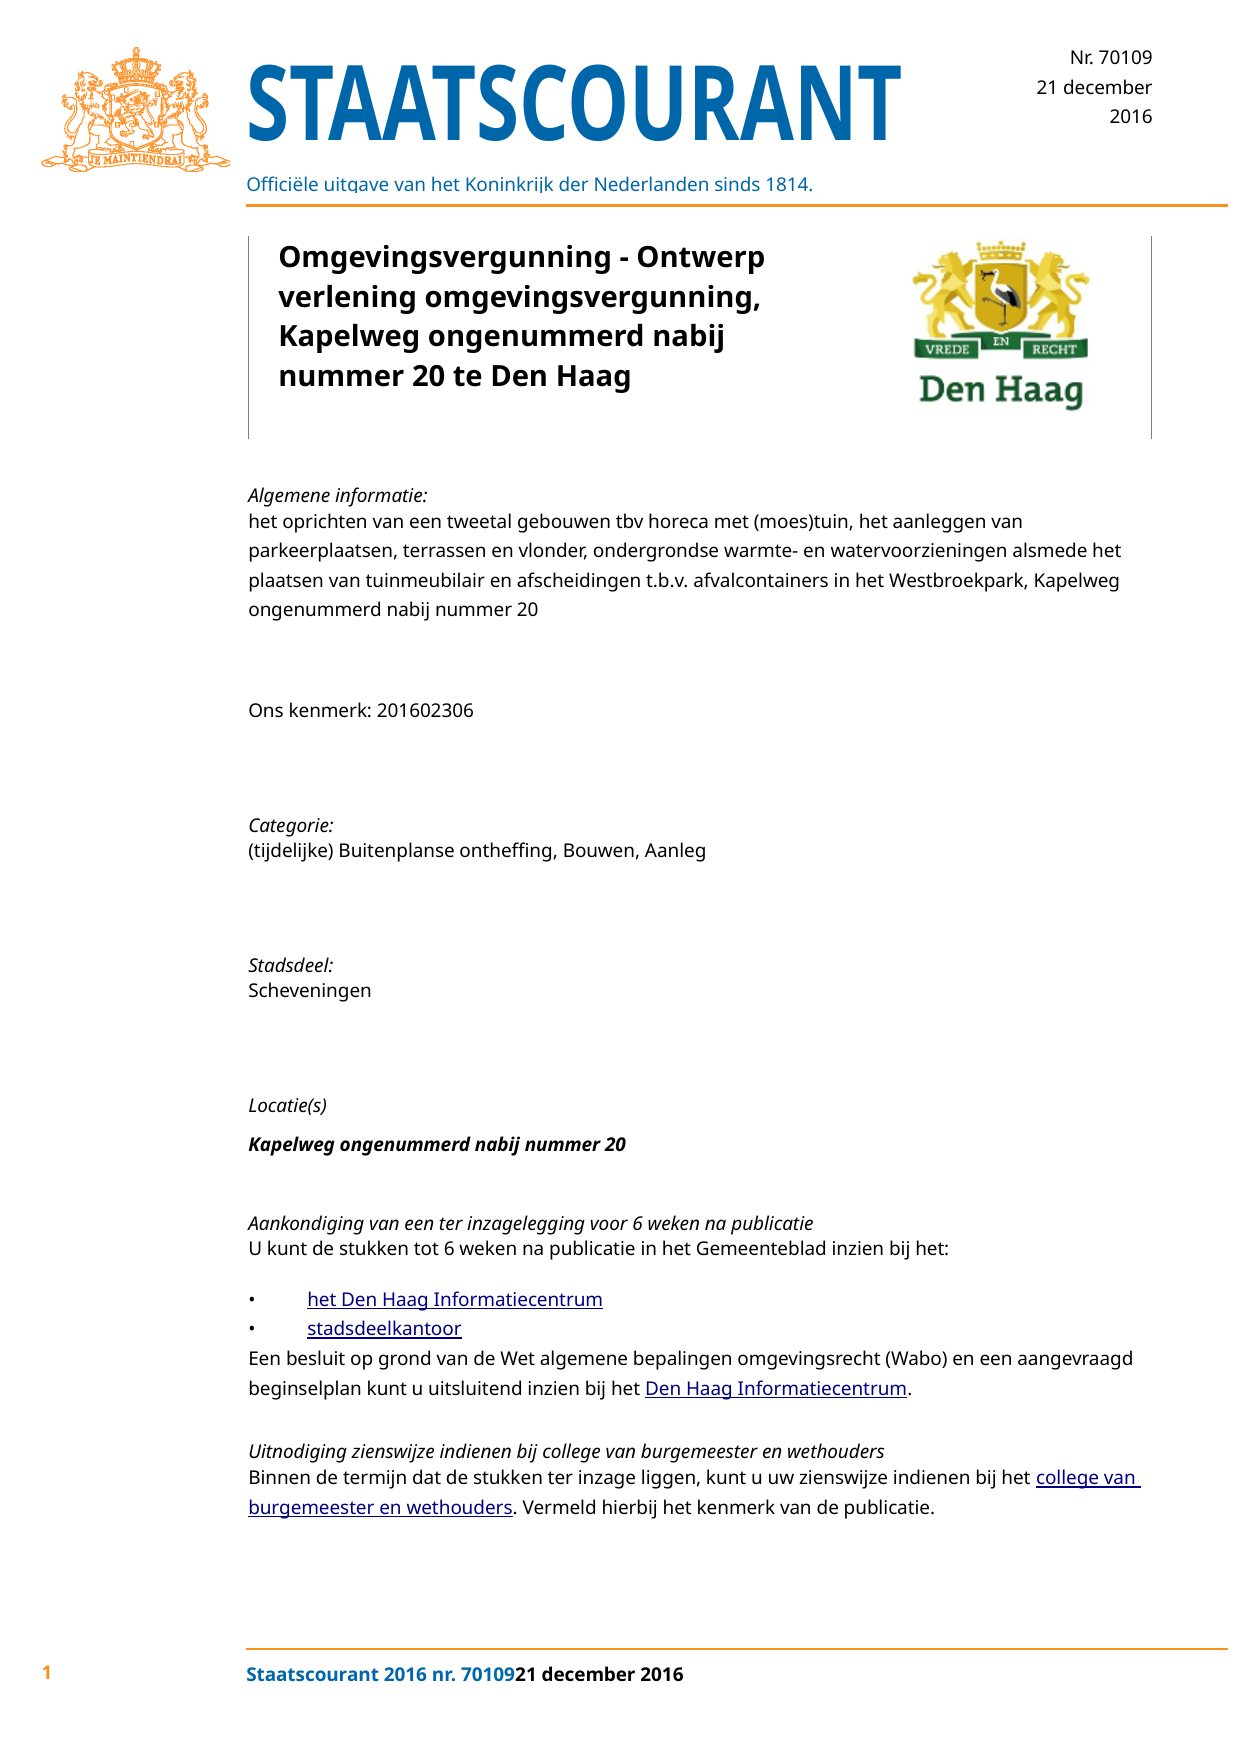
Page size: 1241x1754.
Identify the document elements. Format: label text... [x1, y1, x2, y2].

text Binnen de termijn dat de stukken ter inzage liggen, kunt u uw zienswijze indienen bij het college van burgemeester en wethouders. Vermeld hierbij het kenmerk van de publicatie. [248, 1464, 1152, 1520]
text Een besluit op grond van de Wet algemene bepalingen omgevingsrecht (Wabo) en een aangevraagd beginselplan kunt u uitsluitend inzien bij het Den Haag Informatiecentrum. [248, 1345, 1152, 1401]
table_header [850, 414, 1151, 439]
text Locatie(s) [248, 1092, 1152, 1118]
text het oprichten van een tweetal gebouwen tbv horeca met (moes)tuin, het aanleggen van parkeerplaatsen, terrassen en vlonder, ondergrondse warmte- en watervoorzieningen alsmede het plaatsen van tuinmeubilair en afscheidingen t.b.v. afvalcontainers in het Westbroekpark, Kapelweg ongenummerd nabij nummer 20 [248, 508, 1152, 622]
table_header [850, 236, 899, 413]
picture [899, 236, 1103, 414]
text Uitnodiging zienswijze indienen bij college van burgemeester en wethouders [248, 1439, 1152, 1464]
picture [41, 47, 231, 172]
text Aankondiging van een ter inzagelegging voor 6 weken na publicatie [248, 1210, 1152, 1236]
text Categorie: [248, 812, 1152, 838]
text Stadsdeel: [248, 952, 1152, 978]
text Ons kenmerk: 201602306 [248, 697, 1152, 723]
text Kapelweg ongenummerd nabij nummer 20 [248, 1131, 1152, 1157]
table_header [1103, 236, 1151, 413]
text (tijdelijke) Buitenplanse ontheffing, Bouwen, Aanleg [248, 838, 1152, 863]
text U kunt de stukken tot 6 weken na publicatie in het Gemeenteblad inzien bij het: [248, 1236, 1152, 1261]
table_header Omgevingsvergunning - Ontwerp verlening omgevingsvergunning, Kapelweg ongenummerd nabij nummer 20 te Den Haag [249, 236, 850, 439]
list het Den Haag Informatiecentrum [248, 1286, 1152, 1312]
text Scheveningen [248, 978, 1152, 1003]
text Algemene informatie: [248, 482, 1152, 508]
list stadsdeelkantoor [248, 1316, 1152, 1341]
